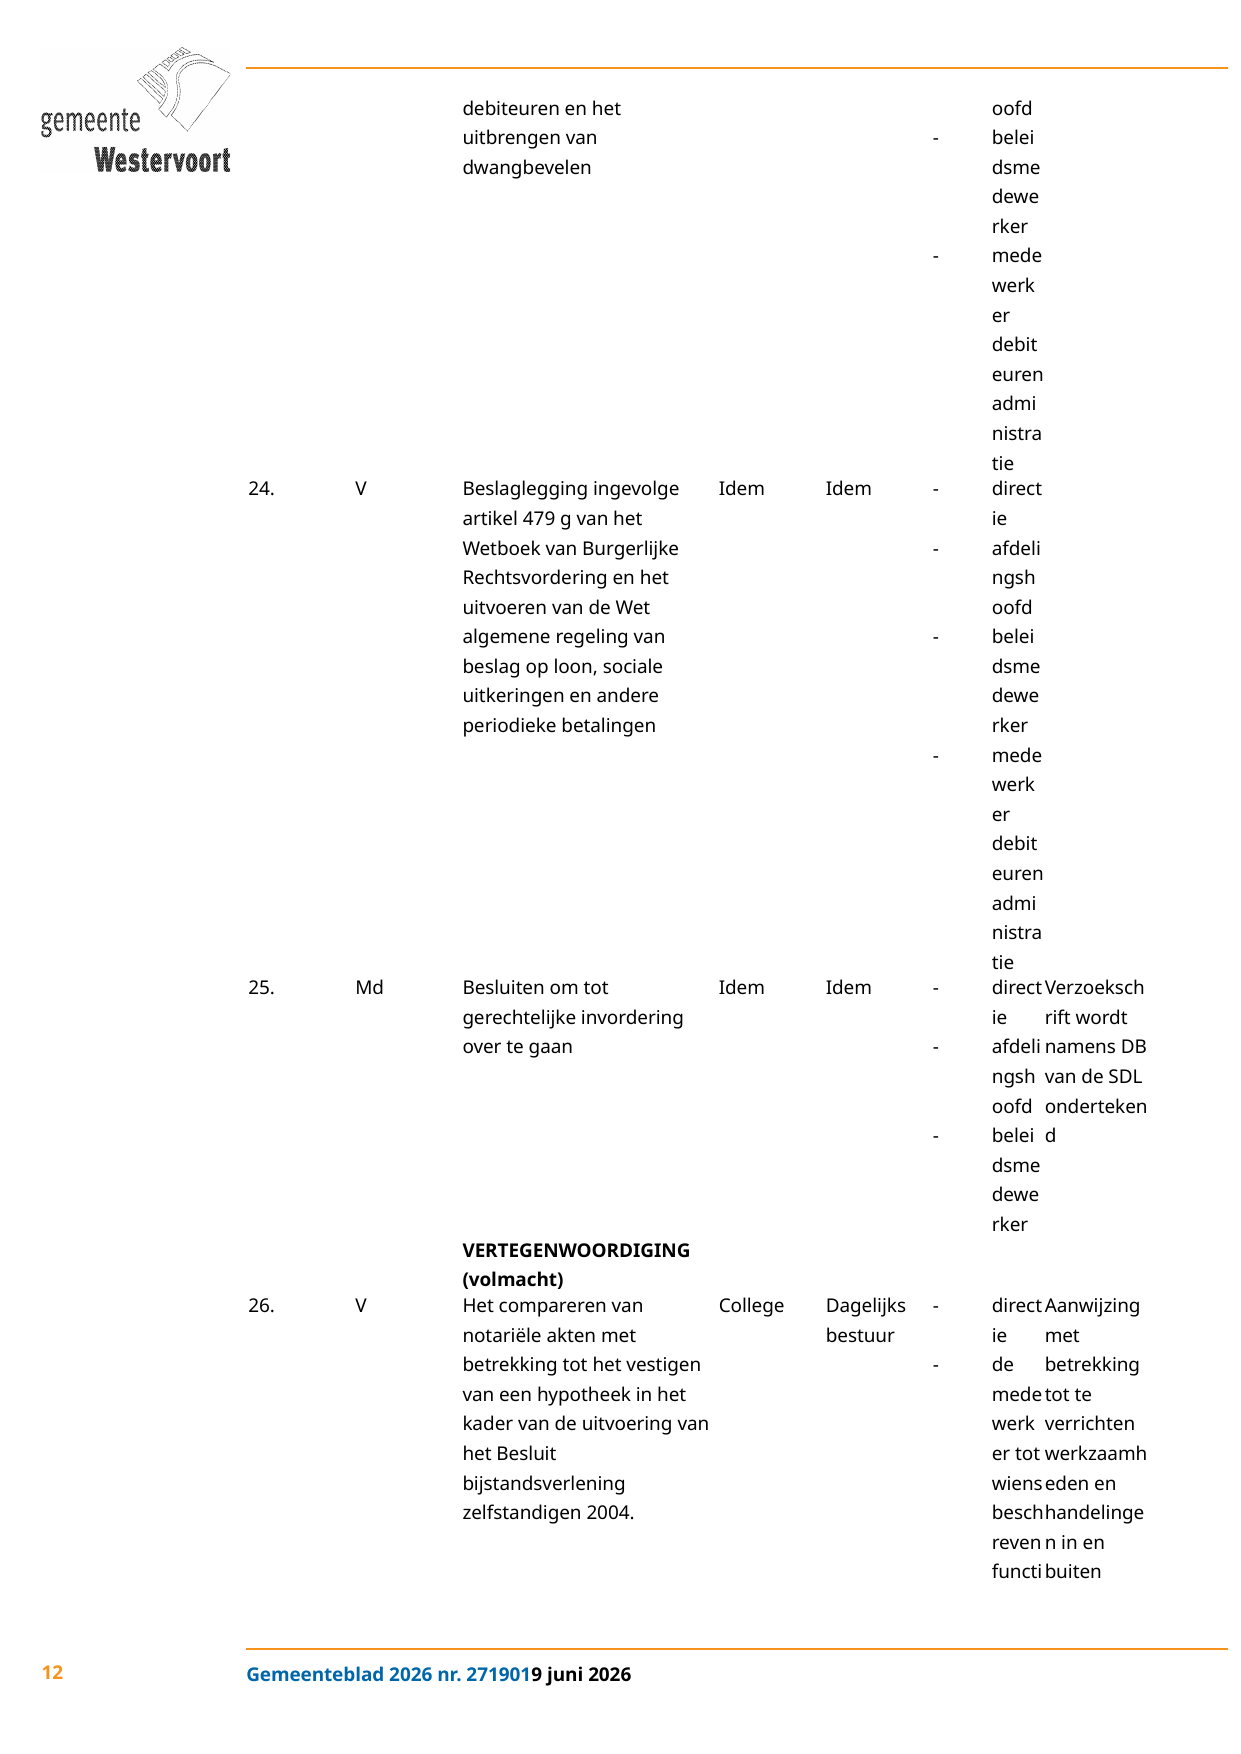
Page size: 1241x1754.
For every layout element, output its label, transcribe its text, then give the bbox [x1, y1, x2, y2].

table_cell Idem [719, 975, 826, 1237]
table_cell [248, 1237, 355, 1292]
table_cell directie afdelingshoofd beleidsmedewerker [933, 975, 1044, 1237]
table_cell [1045, 95, 1152, 476]
table_cell [826, 1237, 933, 1292]
table_cell [1045, 1237, 1152, 1292]
table_cell debiteuren en het uitbrengen van dwangbevelen [462, 95, 718, 476]
table_cell 25. [248, 975, 355, 1237]
table_cell oofd beleidsmedewerker medewerker debiteurenadministratie [933, 95, 1044, 476]
table_cell Beslaglegging ingevolge artikel 479 g van het Wetboek van Burgerlijke Rechtsvordering en het uitvoeren van de Wet algemene regeling van beslag op loon, sociale uitkeringen en andere periodieke betalingen [462, 476, 718, 974]
table_cell [719, 95, 826, 476]
table_cell [355, 95, 462, 476]
table_cell V [355, 476, 462, 974]
table_cell VERTEGENWOORDIGING (volmacht) [462, 1237, 718, 1292]
table_cell College [719, 1292, 826, 1584]
table_cell V [355, 1292, 462, 1584]
table_cell [1045, 476, 1152, 974]
table_cell Het compareren van notariële akten met betrekking tot het vestigen van een hypotheek in het kader van de uitvoering van het Besluit bijstandsverlening zelfstandigen 2004. [462, 1292, 718, 1584]
table_cell 26. [248, 1292, 355, 1584]
picture [41, 47, 231, 172]
table_cell [248, 95, 355, 476]
table_cell Besluiten om tot gerechtelijke invordering over te gaan [462, 975, 718, 1237]
table_cell Verzoekschrift wordt namens DB van de SDL ondertekend [1045, 975, 1152, 1237]
table_cell [719, 1237, 826, 1292]
table_cell Idem [826, 476, 933, 974]
table_cell directie afdelingshoofd beleidsmedewerker medewerker debiteurenadministratie [933, 476, 1044, 974]
table_cell 24. [248, 476, 355, 974]
table_cell directie de medewerker tot wiens beschreven functi [933, 1292, 1044, 1584]
table_cell Idem [826, 975, 933, 1237]
table_cell [933, 1237, 1044, 1292]
table_cell [826, 95, 933, 476]
table_cell Dagelijks bestuur [826, 1292, 933, 1584]
table_cell [355, 1237, 462, 1292]
table_cell Idem [719, 476, 826, 974]
table_cell Md [355, 975, 462, 1237]
table_cell Aanwijzing met betrekking tot te verrichten werkzaamheden en handelingen in en buiten [1045, 1292, 1152, 1584]
